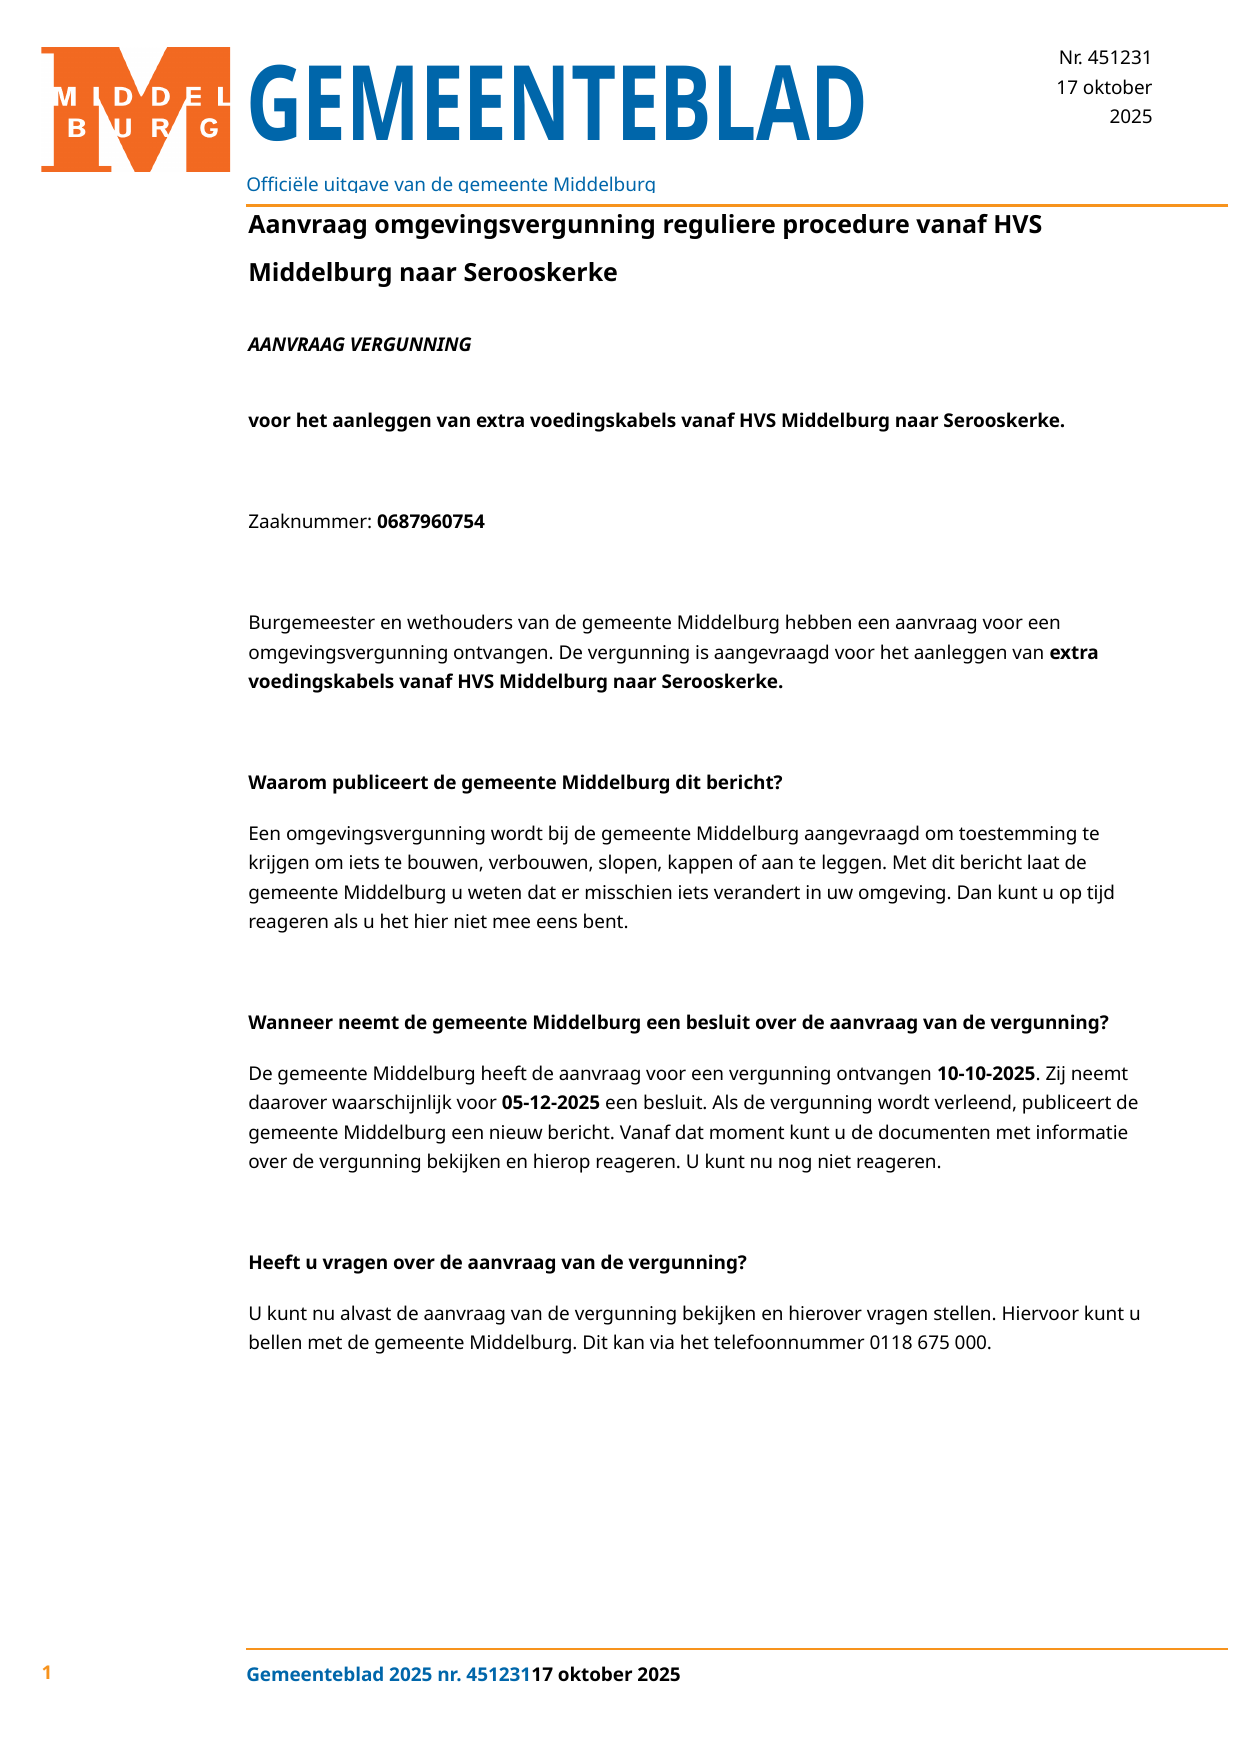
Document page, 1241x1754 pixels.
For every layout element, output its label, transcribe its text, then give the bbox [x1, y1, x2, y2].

text Heeft u vragen over de aanvraag van de vergunning? [248, 1249, 1152, 1275]
text Wanneer neemt de gemeente Middelburg een besluit over de aanvraag van de vergunning? [248, 1009, 1152, 1035]
text Burgemeester en wethouders van de gemeente Middelburg hebben een aanvraag voor een omgevingsvergunning ontvangen. De vergunning is aangevraagd voor het aanleggen van extra voedingskabels vanaf HVS Middelburg naar Serooskerke. [248, 609, 1152, 694]
text AANVRAAG VERGUNNING [248, 331, 1152, 357]
text Zaaknummer: 0687960754 [248, 508, 1152, 534]
text Waarom publiceert de gemeente Middelburg dit bericht? [248, 769, 1152, 795]
text Aanvraag omgevingsvergunning reguliere procedure vanaf HVS Middelburg naar Serooskerke [248, 207, 1152, 288]
text De gemeente Middelburg heeft de aanvraag voor een vergunning ontvangen 10-10-2025. Zij neemt daarover waarschijnlijk voor 05-12-2025 een besluit. Als de vergunning wordt verleend, publiceert de gemeente Middelburg een nieuw bericht. Vanaf dat moment kunt u de documenten met informatie over de vergunning bekijken en hierop reageren. U kunt nu nog niet reageren. [248, 1060, 1152, 1174]
picture [41, 47, 231, 172]
text voor het aanleggen van extra voedingskabels vanaf HVS Middelburg naar Serooskerke. [248, 408, 1152, 433]
text U kunt nu alvast de aanvraag van de vergunning bekijken en hierover vragen stellen. Hiervoor kunt u bellen met de gemeente Middelburg. Dit kan via het telefoonnummer 0118 675 000. [248, 1300, 1152, 1355]
text Een omgevingsvergunning wordt bij de gemeente Middelburg aangevraagd om toestemming te krijgen om iets te bouwen, verbouwen, slopen, kappen of aan te leggen. Met dit bericht laat de gemeente Middelburg u weten dat er misschien iets verandert in uw omgeving. Dan kunt u op tijd reageren als u het hier niet mee eens bent. [248, 820, 1152, 934]
